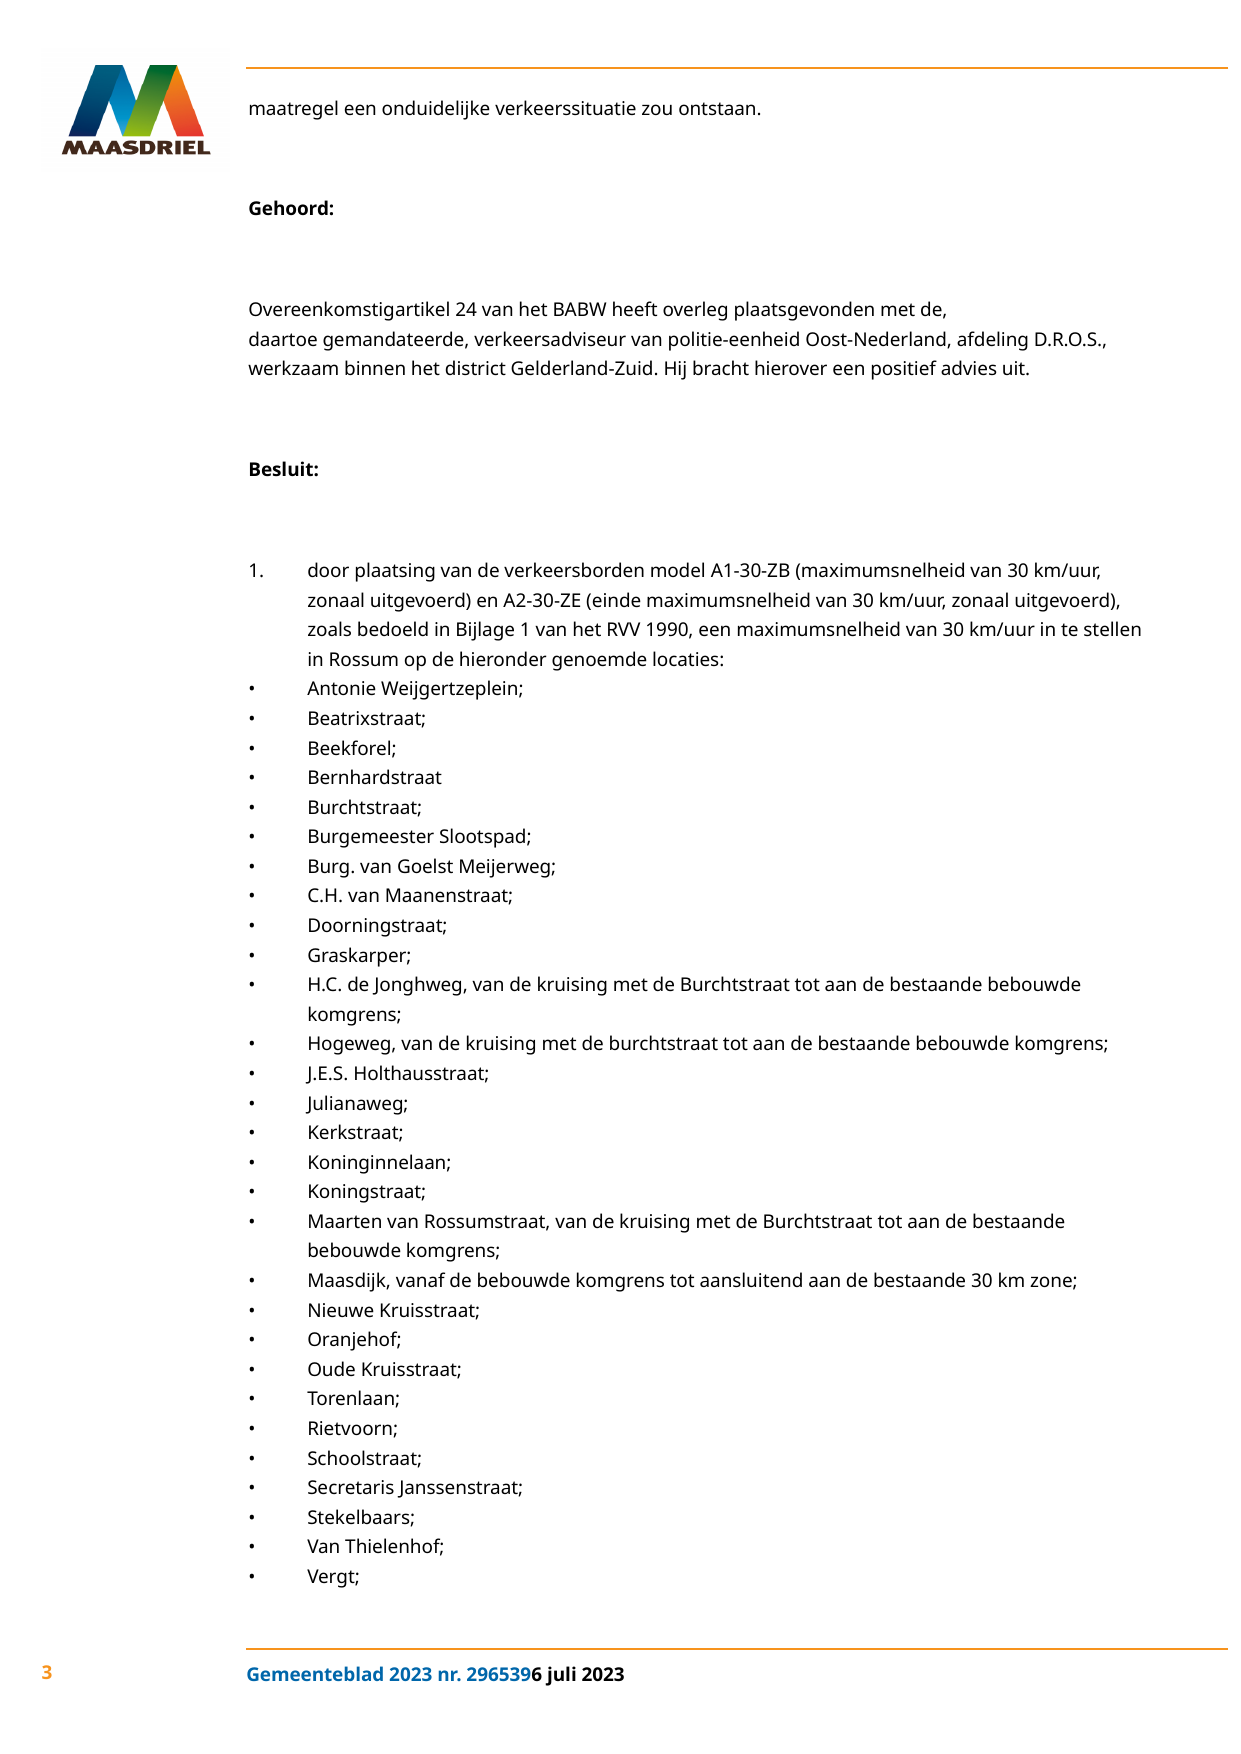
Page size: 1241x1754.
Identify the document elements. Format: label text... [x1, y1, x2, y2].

list Beatrixstraat; [248, 705, 1152, 731]
list Antonie Weijgertzeplein; [248, 676, 1152, 701]
list Oude Kruisstraat; [248, 1356, 1152, 1382]
list Van Thielenhof; [248, 1533, 1152, 1559]
list Vergt; [248, 1563, 1152, 1589]
list J.E.S. Holthausstraat; [248, 1060, 1152, 1086]
list Schoolstraat; [248, 1445, 1152, 1471]
list Bernhardstraat [248, 764, 1152, 790]
text Overeenkomstigartikel 24 van het BABW heeft overleg plaatsgevonden met de, daartoe gemandateerde, verkeersadviseur van politie-eenheid Oost-Nederland, afdeling D.R.O.S., werkzaam binnen het district Gelderland-Zuid. Hij bracht hierover een positief advies uit. [248, 296, 1152, 381]
text Besluit: [248, 456, 1152, 482]
list Torenlaan; [248, 1386, 1152, 1411]
list door plaatsing van de verkeersborden model A1-30-ZB (maximumsnelheid van 30 km/uur, zonaal uitgevoerd) en A2-30-ZE (einde maximumsnelheid van 30 km/uur, zonaal uitgevoerd), zoals bedoeld in Bijlage 1 van het RVV 1990, een maximumsnelheid van 30 km/uur in te stellen in Rossum op de hieronder genoemde locaties: [248, 557, 1152, 672]
list Beekforel; [248, 735, 1152, 761]
list Secretaris Janssenstraat; [248, 1474, 1152, 1500]
list Oranjehof; [248, 1326, 1152, 1352]
list Maasdijk, vanaf de bebouwde komgrens tot aansluitend aan de bestaande 30 km zone; [248, 1267, 1152, 1293]
list Burchtstraat; [248, 794, 1152, 820]
list Maarten van Rossumstraat, van de kruising met de Burchtstraat tot aan de bestaande bebouwde komgrens; [248, 1208, 1152, 1263]
list Burg. van Goelst Meijerweg; [248, 853, 1152, 879]
list Burgemeester Slootspad; [248, 823, 1152, 849]
list H.C. de Jonghweg, van de kruising met de Burchtstraat tot aan de bestaande bebouwde komgrens; [248, 971, 1152, 1027]
list Rietvoorn; [248, 1415, 1152, 1441]
list Hogeweg, van de kruising met de burchtstraat tot aan de bestaande bebouwde komgrens; [248, 1031, 1152, 1056]
list Koningstraat; [248, 1178, 1152, 1204]
list Kerkstraat; [248, 1119, 1152, 1145]
list Julianaweg; [248, 1090, 1152, 1116]
list Stekelbaars; [248, 1504, 1152, 1530]
picture [41, 47, 231, 172]
list Koninginnelaan; [248, 1149, 1152, 1175]
text Gehoord: [248, 196, 1152, 221]
list Doorningstraat; [248, 912, 1152, 938]
text maatregel een onduidelijke verkeerssituatie zou ontstaan. [248, 95, 1152, 121]
list Graskarper; [248, 942, 1152, 968]
list C.H. van Maanenstraat; [248, 883, 1152, 908]
list Nieuwe Kruisstraat; [248, 1297, 1152, 1323]
